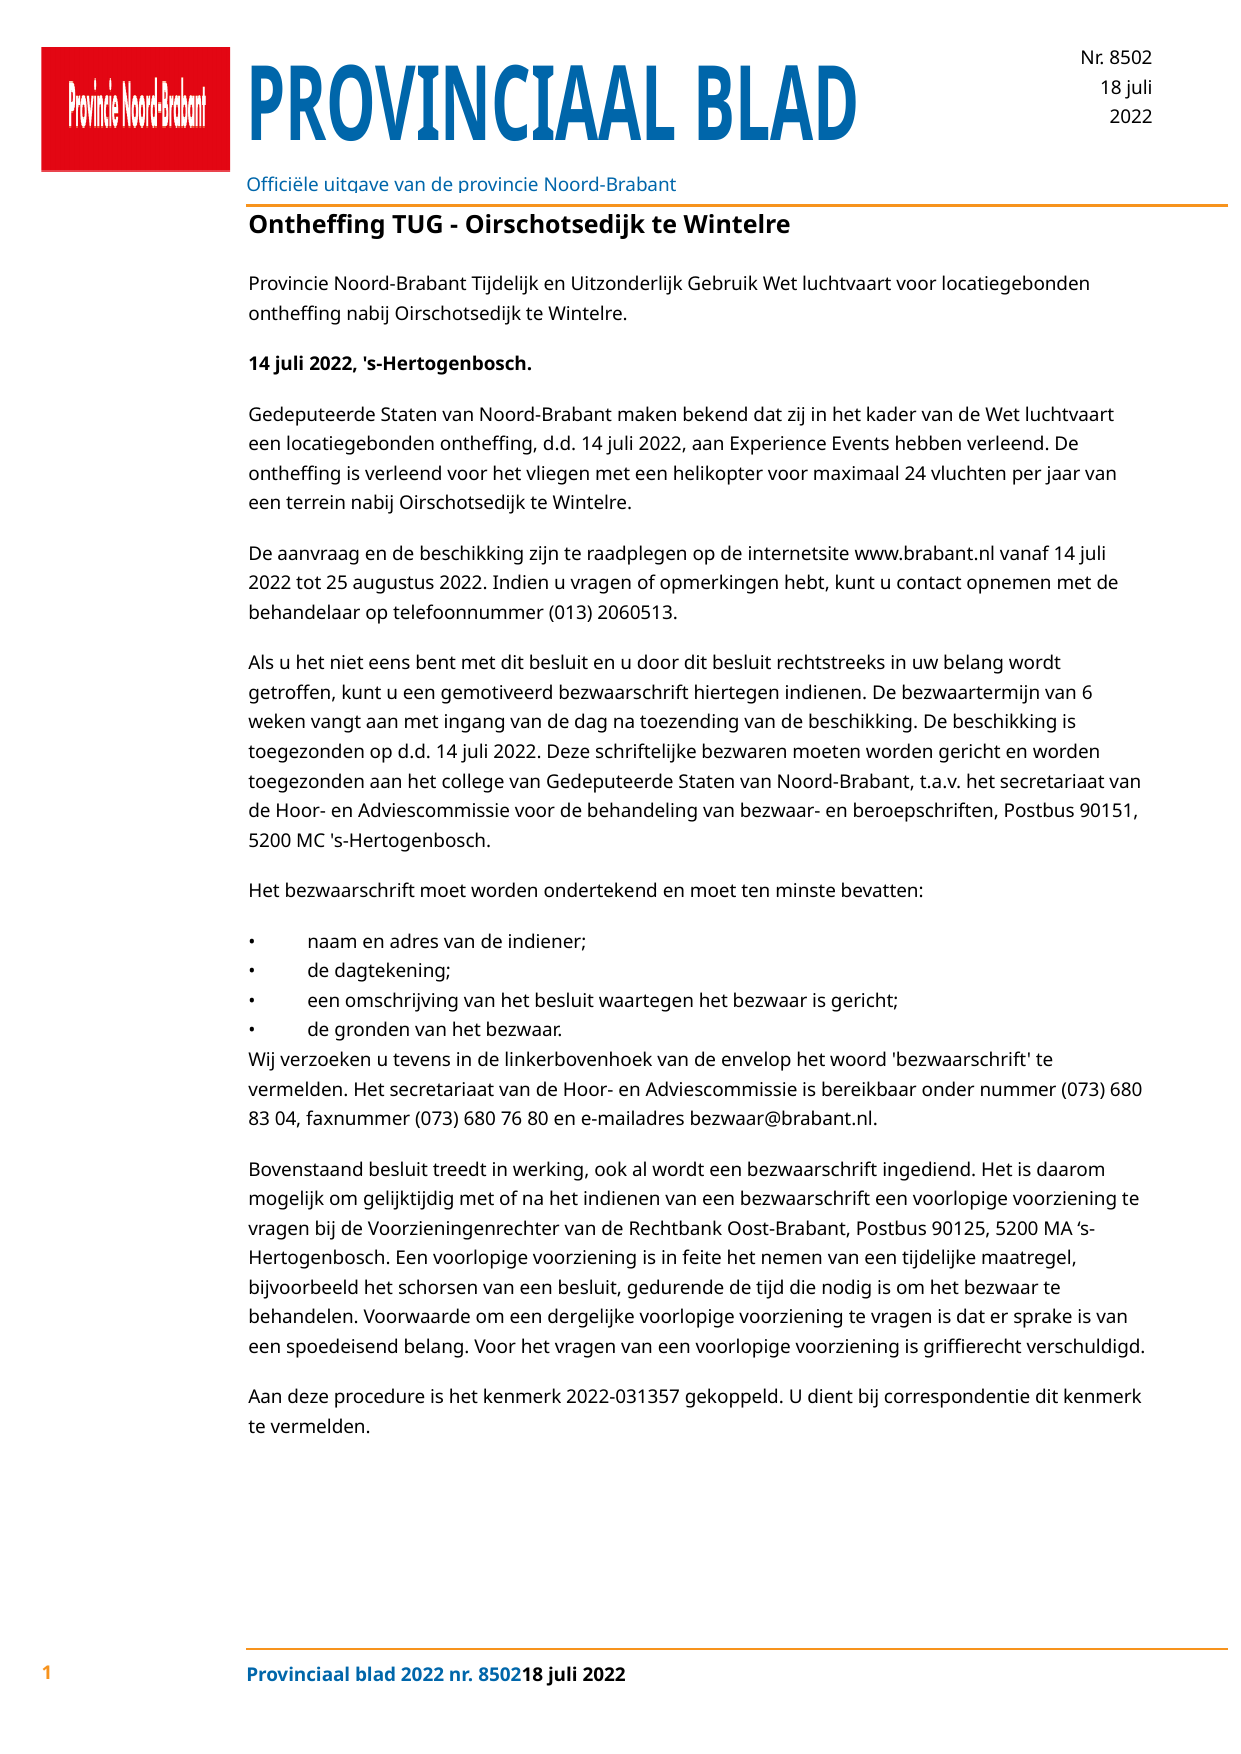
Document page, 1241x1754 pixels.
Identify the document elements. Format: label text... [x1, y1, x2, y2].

list een omschrijving van het besluit waartegen het bezwaar is gericht; [248, 987, 1152, 1013]
text Wij verzoeken u tevens in de linkerbovenhoek van de envelop het woord 'bezwaarschrift' te vermelden. Het secretariaat van de Hoor- en Adviescommissie is bereikbaar onder nummer (073) 680 83 04, faxnummer (073) 680 76 80 en e-mailadres bezwaar@brabant.nl. [248, 1046, 1152, 1131]
picture [41, 47, 231, 172]
text De aanvraag en de beschikking zijn te raadplegen op de internetsite www.brabant.nl vanaf 14 juli 2022 tot 25 augustus 2022. Indien u vragen of opmerkingen hebt, kunt u contact opnemen met de behandelaar op telefoonnummer (013) 2060513. [248, 540, 1152, 625]
text Provincie Noord-Brabant Tijdelijk en Uitzonderlijk Gebruik Wet luchtvaart voor locatiegebonden ontheffing nabij Oirschotsedijk te Wintelre. [248, 270, 1152, 326]
text Het bezwaarschrift moet worden ondertekend en moet ten minste bevatten: [248, 877, 1152, 903]
list de gronden van het bezwaar. [248, 1017, 1152, 1042]
list naam en adres van de indiener; [248, 928, 1152, 953]
text Ontheffing TUG - Oirschotsedijk te Wintelre [248, 207, 1152, 241]
text Bovenstaand besluit treedt in werking, ook al wordt een bezwaarschrift ingediend. Het is daarom mogelijk om gelijktijdig met of na het indienen van een bezwaarschrift een voorlopige voorziening te vragen bij de Voorzieningenrechter van de Rechtbank Oost-Brabant, Postbus 90125, 5200 MA ‘s-Hertogenbosch. Een voorlopige voorziening is in feite het nemen van een tijdelijke maatregel, bijvoorbeeld het schorsen van een besluit, gedurende de tijd die nodig is om het bezwaar te behandelen. Voorwaarde om een dergelijke voorlopige voorziening te vragen is dat er sprake is van een spoedeisend belang. Voor het vragen van een voorlopige voorziening is griffierecht verschuldigd. [248, 1156, 1152, 1359]
text Aan deze procedure is het kenmerk 2022-031357 gekoppeld. U dient bij correspondentie dit kenmerk te vermelden. [248, 1384, 1152, 1439]
text Gedeputeerde Staten van Noord-Brabant maken bekend dat zij in het kader van de Wet luchtvaart een locatiegebonden ontheffing, d.d. 14 juli 2022, aan Experience Events hebben verleend. De ontheffing is verleend voor het vliegen met een helikopter voor maximaal 24 vluchten per jaar van een terrein nabij Oirschotsedijk te Wintelre. [248, 401, 1152, 515]
text Als u het niet eens bent met dit besluit en u door dit besluit rechtstreeks in uw belang wordt getroffen, kunt u een gemotiveerd bezwaarschrift hiertegen indienen. De bezwaartermijn van 6 weken vangt aan met ingang van de dag na toezending van de beschikking. De beschikking is toegezonden op d.d. 14 juli 2022. Deze schriftelijke bezwaren moeten worden gericht en worden toegezonden aan het college van Gedeputeerde Staten van Noord-Brabant, t.a.v. het secretariaat van de Hoor- en Adviescommissie voor de behandeling van bezwaar- en beroepschriften, Postbus 90151, 5200 MC 's-Hertogenbosch. [248, 649, 1152, 853]
list de dagtekening; [248, 957, 1152, 983]
text 14 juli 2022, 's-Hertogenbosch. [248, 350, 1152, 376]
